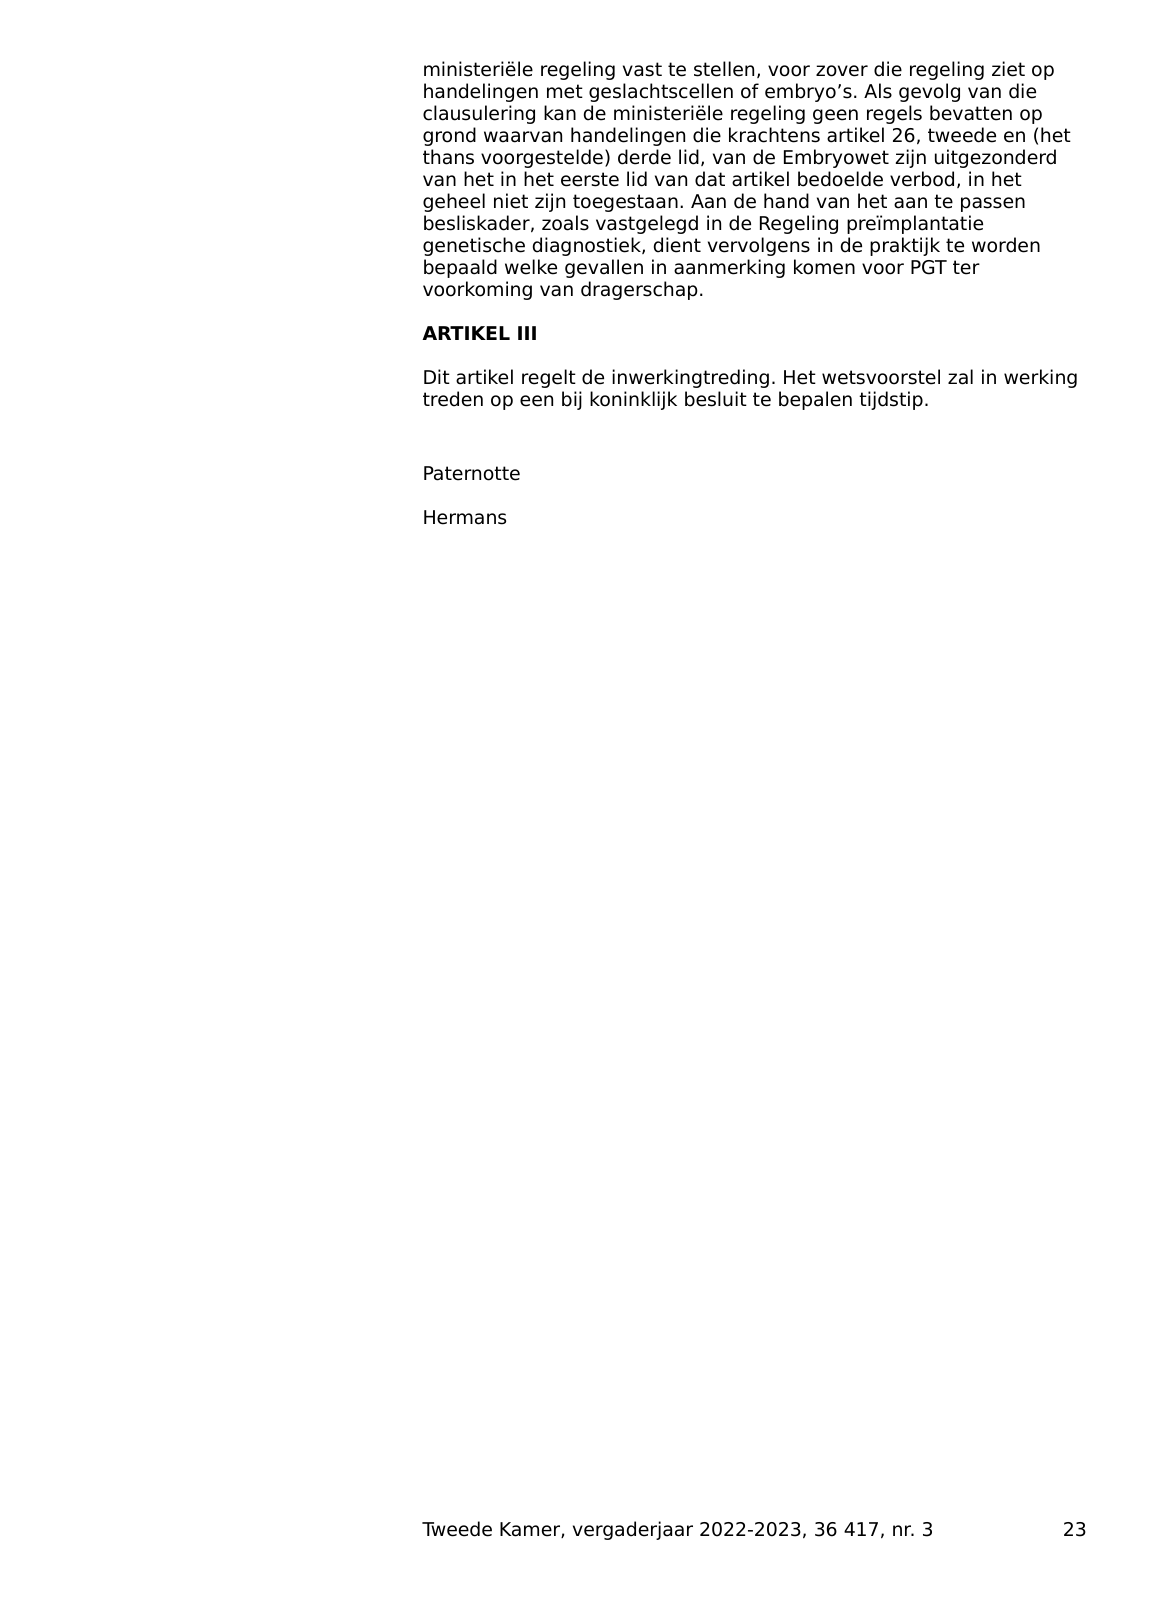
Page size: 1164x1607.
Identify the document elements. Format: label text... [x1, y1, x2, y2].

text Dit artikel regelt de inwerkingtreding. Het wetsvoorstel zal in werking treden op een bij koninklijk besluit te bepalen tijdstip. [422, 367, 1087, 411]
text ministeriële regeling vast te stellen, voor zover die regeling ziet op handelingen met geslachtscellen of embryo’s. Als gevolg van die clausulering kan de ministeriële regeling geen regels bevatten op grond waarvan handelingen die krachtens artikel 26, tweede en (het thans voorgestelde) derde lid, van de Embryowet zijn uitgezonderd van het in het eerste lid van dat artikel bedoelde verbod, in het geheel niet zijn toegestaan. Aan de hand van het aan te passen besliskader, zoals vastgelegd in de Regeling preïmplantatie genetische diagnostiek, dient vervolgens in de praktijk te worden bepaald welke gevallen in aanmerking komen voor PGT ter voorkoming van dragerschap. [422, 59, 1087, 301]
subtitle ARTIKEL III [422, 323, 1087, 345]
text Paternotte Hermans [422, 441, 1087, 529]
